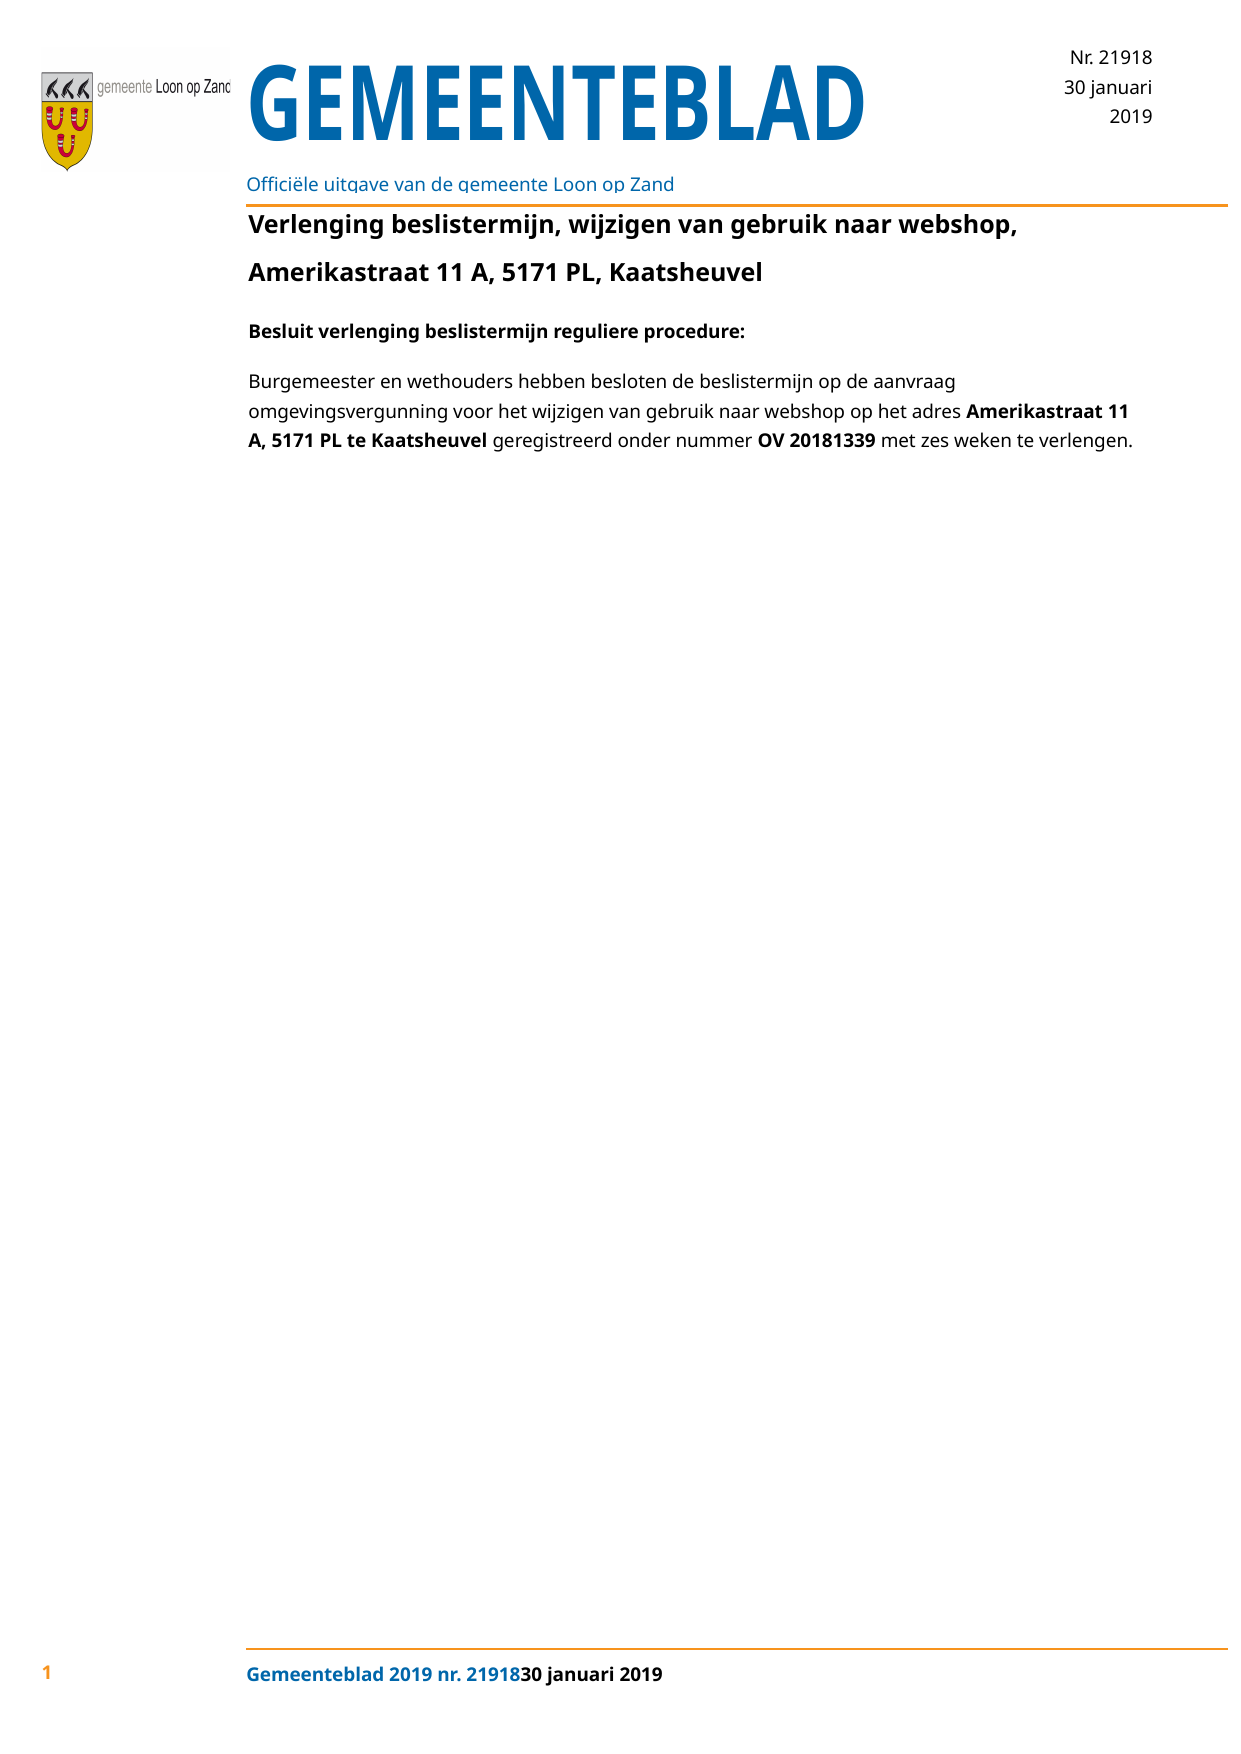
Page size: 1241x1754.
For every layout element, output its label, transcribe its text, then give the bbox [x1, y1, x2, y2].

picture [41, 47, 231, 172]
text Burgemeester en wethouders hebben besloten de beslistermijn op de aanvraag omgevingsvergunning voor het wijzigen van gebruik naar webshop op het adres Amerikastraat 11 A, 5171 PL te Kaatsheuvel geregistreerd onder nummer OV 20181339 met zes weken te verlengen. [248, 368, 1152, 453]
text Besluit verlenging beslistermijn reguliere procedure: [248, 318, 1152, 344]
text Verlenging beslistermijn, wijzigen van gebruik naar webshop, Amerikastraat 11 A, 5171 PL, Kaatsheuvel [248, 207, 1152, 288]
